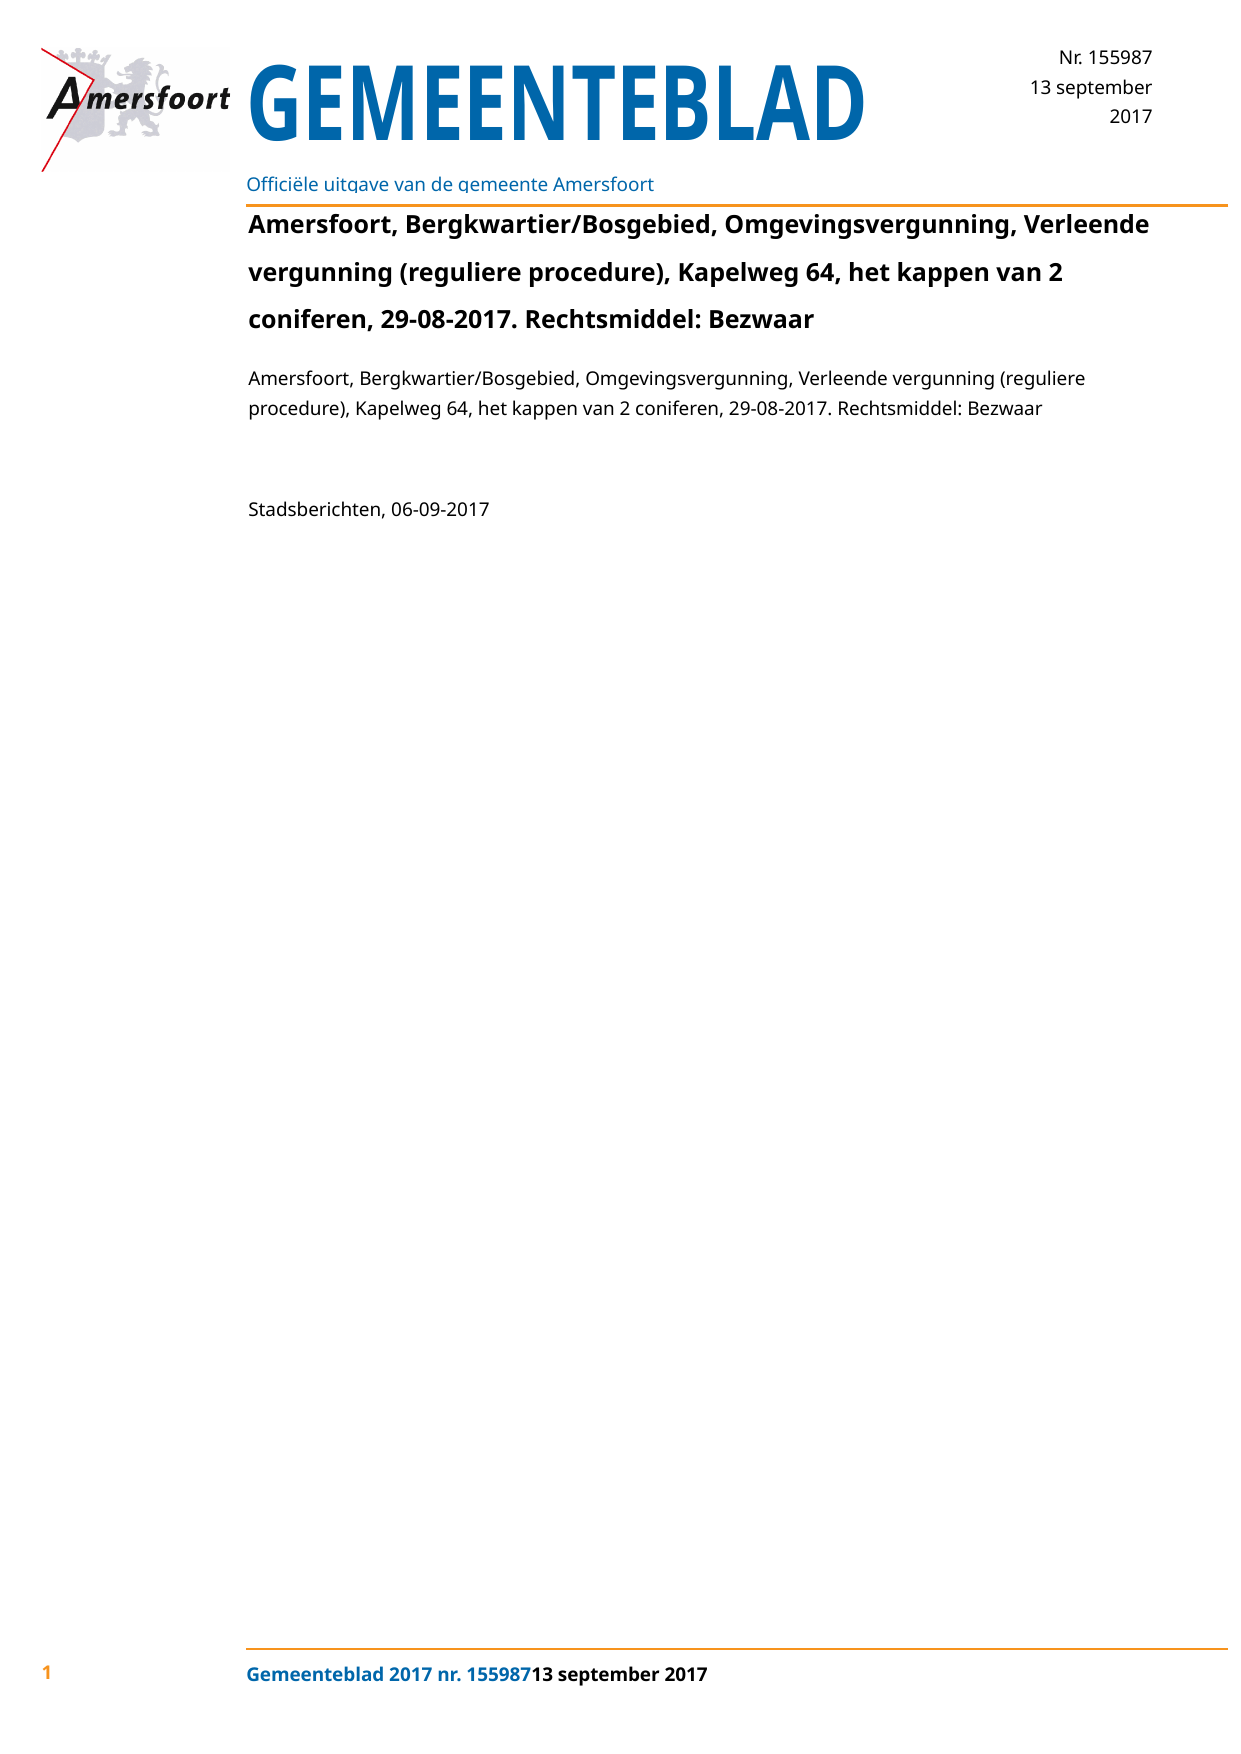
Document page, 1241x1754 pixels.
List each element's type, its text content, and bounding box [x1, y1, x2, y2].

text Amersfoort, Bergkwartier/Bosgebied, Omgevingsvergunning, Verleende vergunning (reguliere procedure), Kapelweg 64, het kappen van 2 coniferen, 29-08-2017. Rechtsmiddel: Bezwaar [248, 366, 1152, 421]
picture [41, 47, 231, 172]
text Amersfoort, Bergkwartier/Bosgebied, Omgevingsvergunning, Verleende vergunning (reguliere procedure), Kapelweg 64, het kappen van 2 coniferen, 29-08-2017. Rechtsmiddel: Bezwaar [248, 207, 1152, 336]
text Stadsberichten, 06-09-2017 [248, 496, 1152, 522]
